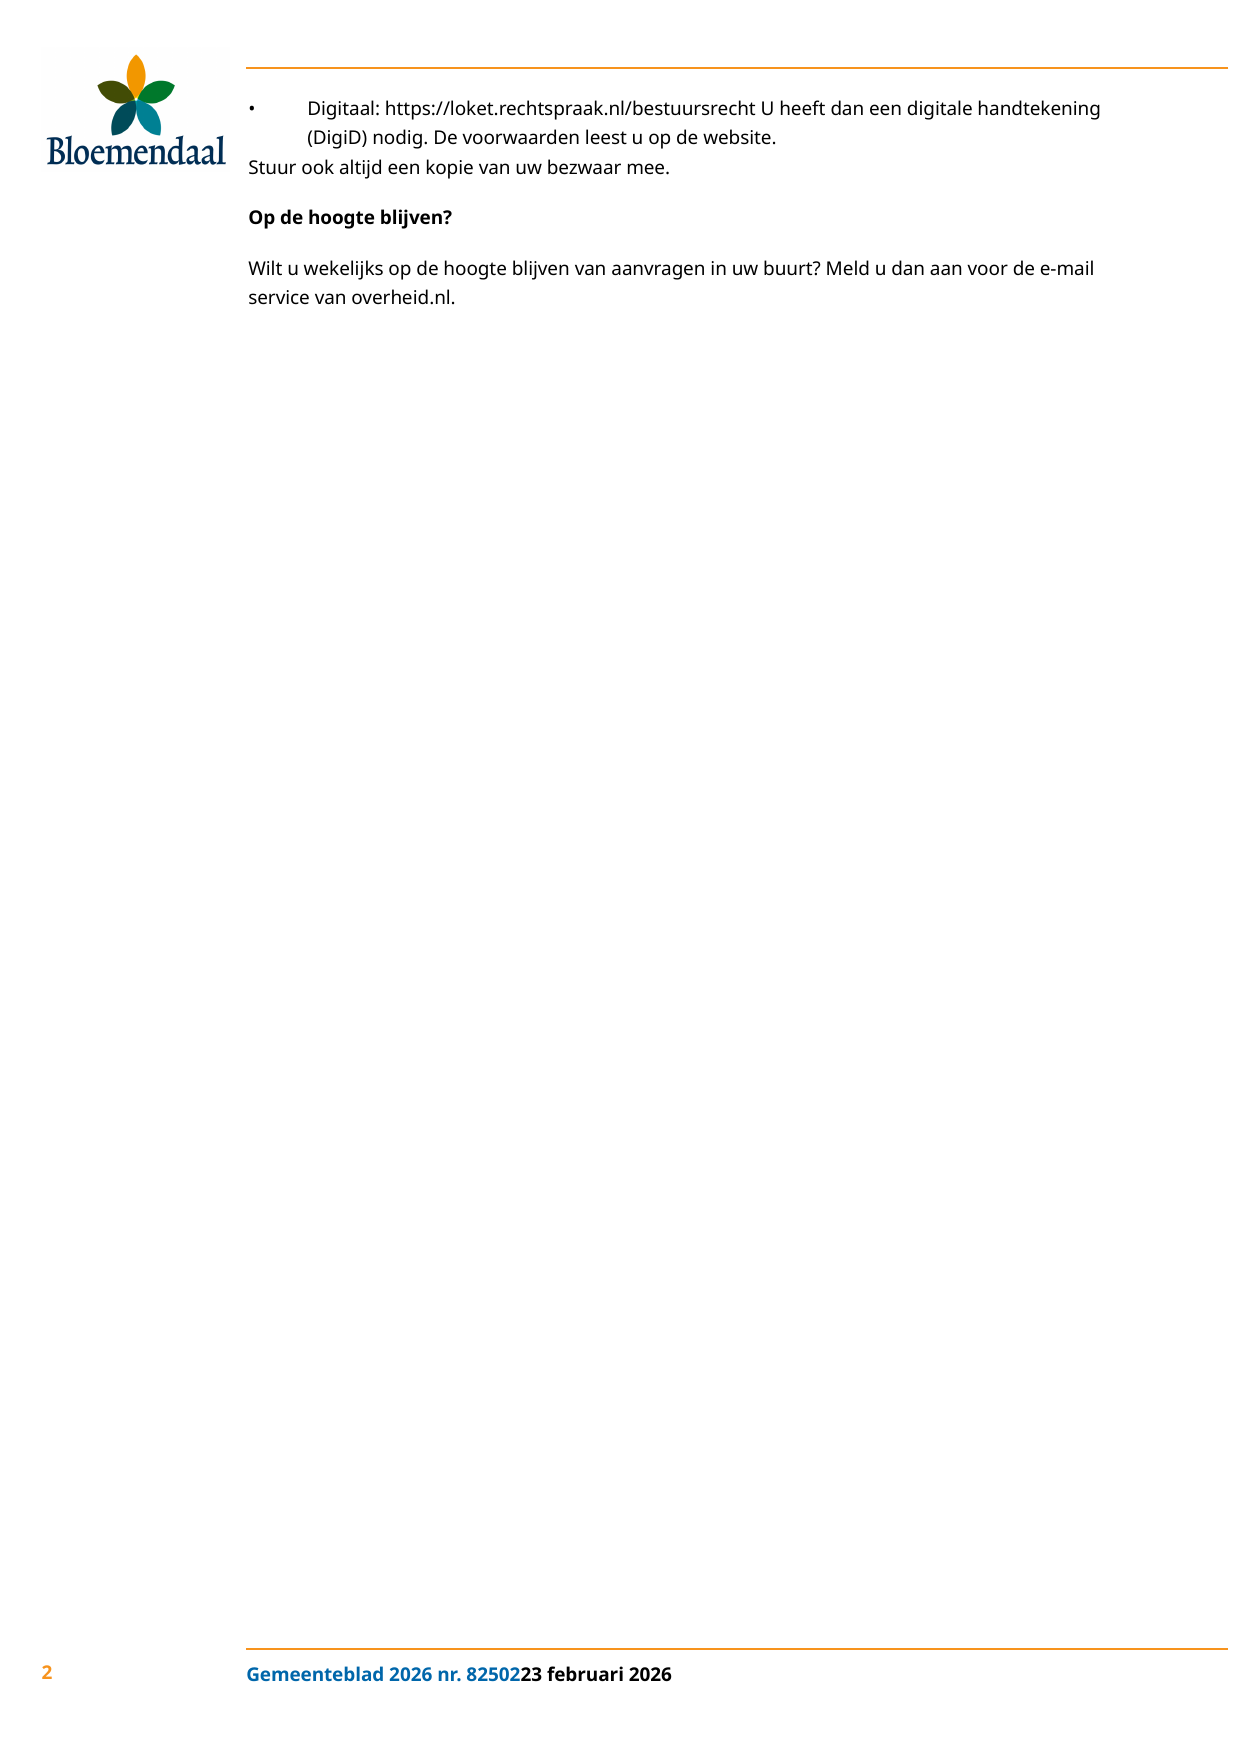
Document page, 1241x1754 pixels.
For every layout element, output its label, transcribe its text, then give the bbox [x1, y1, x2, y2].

text Stuur ook altijd een kopie van uw bezwaar mee. [248, 154, 1152, 180]
text Op de hoogte blijven? [248, 204, 1152, 230]
picture [41, 47, 231, 172]
text Wilt u wekelijks op de hoogte blijven van aanvragen in uw buurt? Meld u dan aan voor de e-mail service van overheid.nl. [248, 255, 1152, 310]
list Digitaal: https://loket.rechtspraak.nl/bestuursrecht U heeft dan een digitale handtekening (DigiD) nodig. De voorwaarden leest u op de website. [248, 95, 1152, 150]
